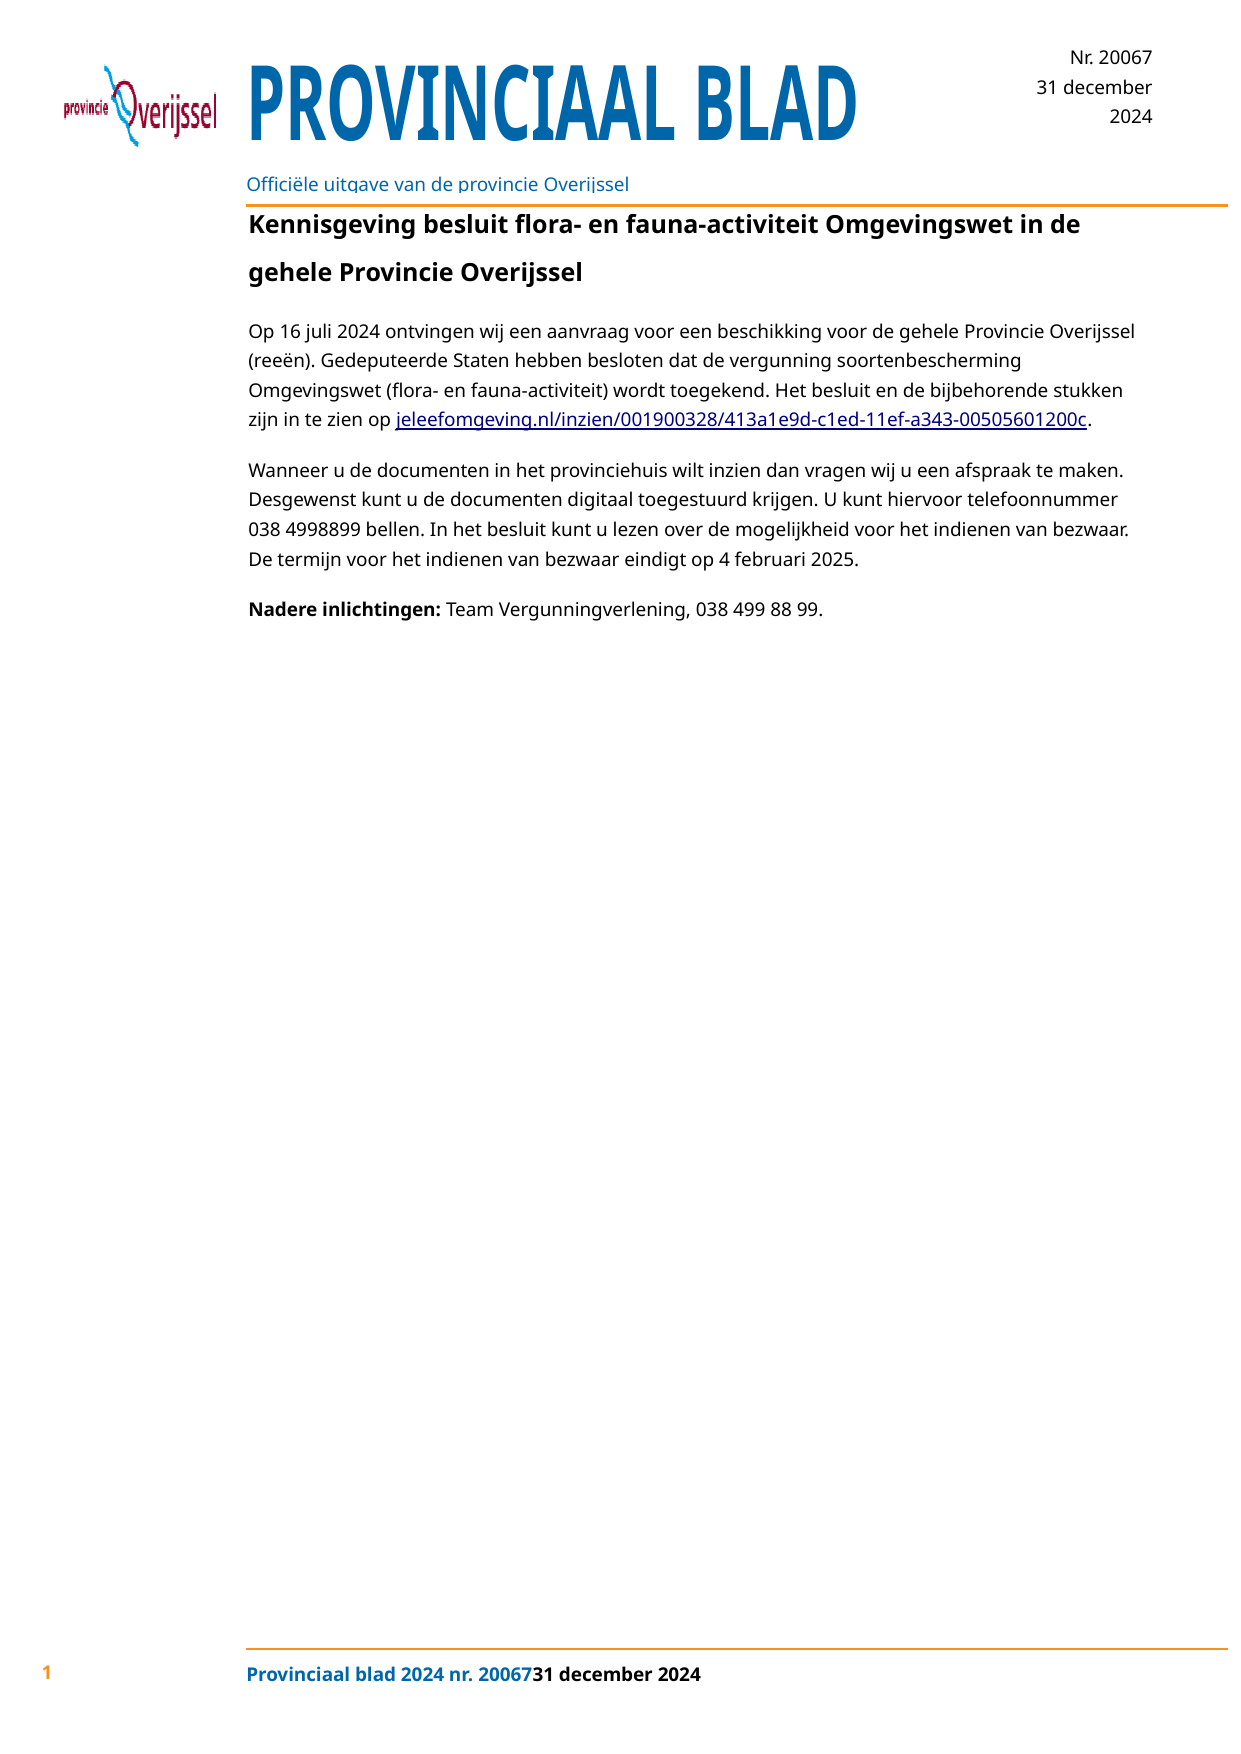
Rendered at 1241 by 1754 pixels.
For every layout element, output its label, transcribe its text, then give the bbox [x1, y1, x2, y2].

text Nadere inlichtingen: Team Vergunningverlening, 038 499 88 99. [248, 596, 1152, 622]
picture [41, 47, 231, 172]
text Op 16 juli 2024 ontvingen wij een aanvraag voor een beschikking voor de gehele Provincie Overijssel (reeën). Gedeputeerde Staten hebben besloten dat de vergunning soortenbescherming Omgevingswet (flora- en fauna-activiteit) wordt toegekend. Het besluit en de bijbehorende stukken zijn in te zien op jeleefomgeving.nl/inzien/001900328/413a1e9d-c1ed-11ef-a343-00505601200c. [248, 318, 1152, 432]
text Wanneer u de documenten in het provinciehuis wilt inzien dan vragen wij u een afspraak te maken. Desgewenst kunt u de documenten digitaal toegestuurd krijgen. U kunt hiervoor telefoonnummer 038 4998899 bellen. In het besluit kunt u lezen over de mogelijkheid voor het indienen van bezwaar. De termijn voor het indienen van bezwaar eindigt op 4 februari 2025. [248, 457, 1152, 572]
text Kennisgeving besluit flora- en fauna-activiteit Omgevingswet in de gehele Provincie Overijssel [248, 207, 1152, 288]
